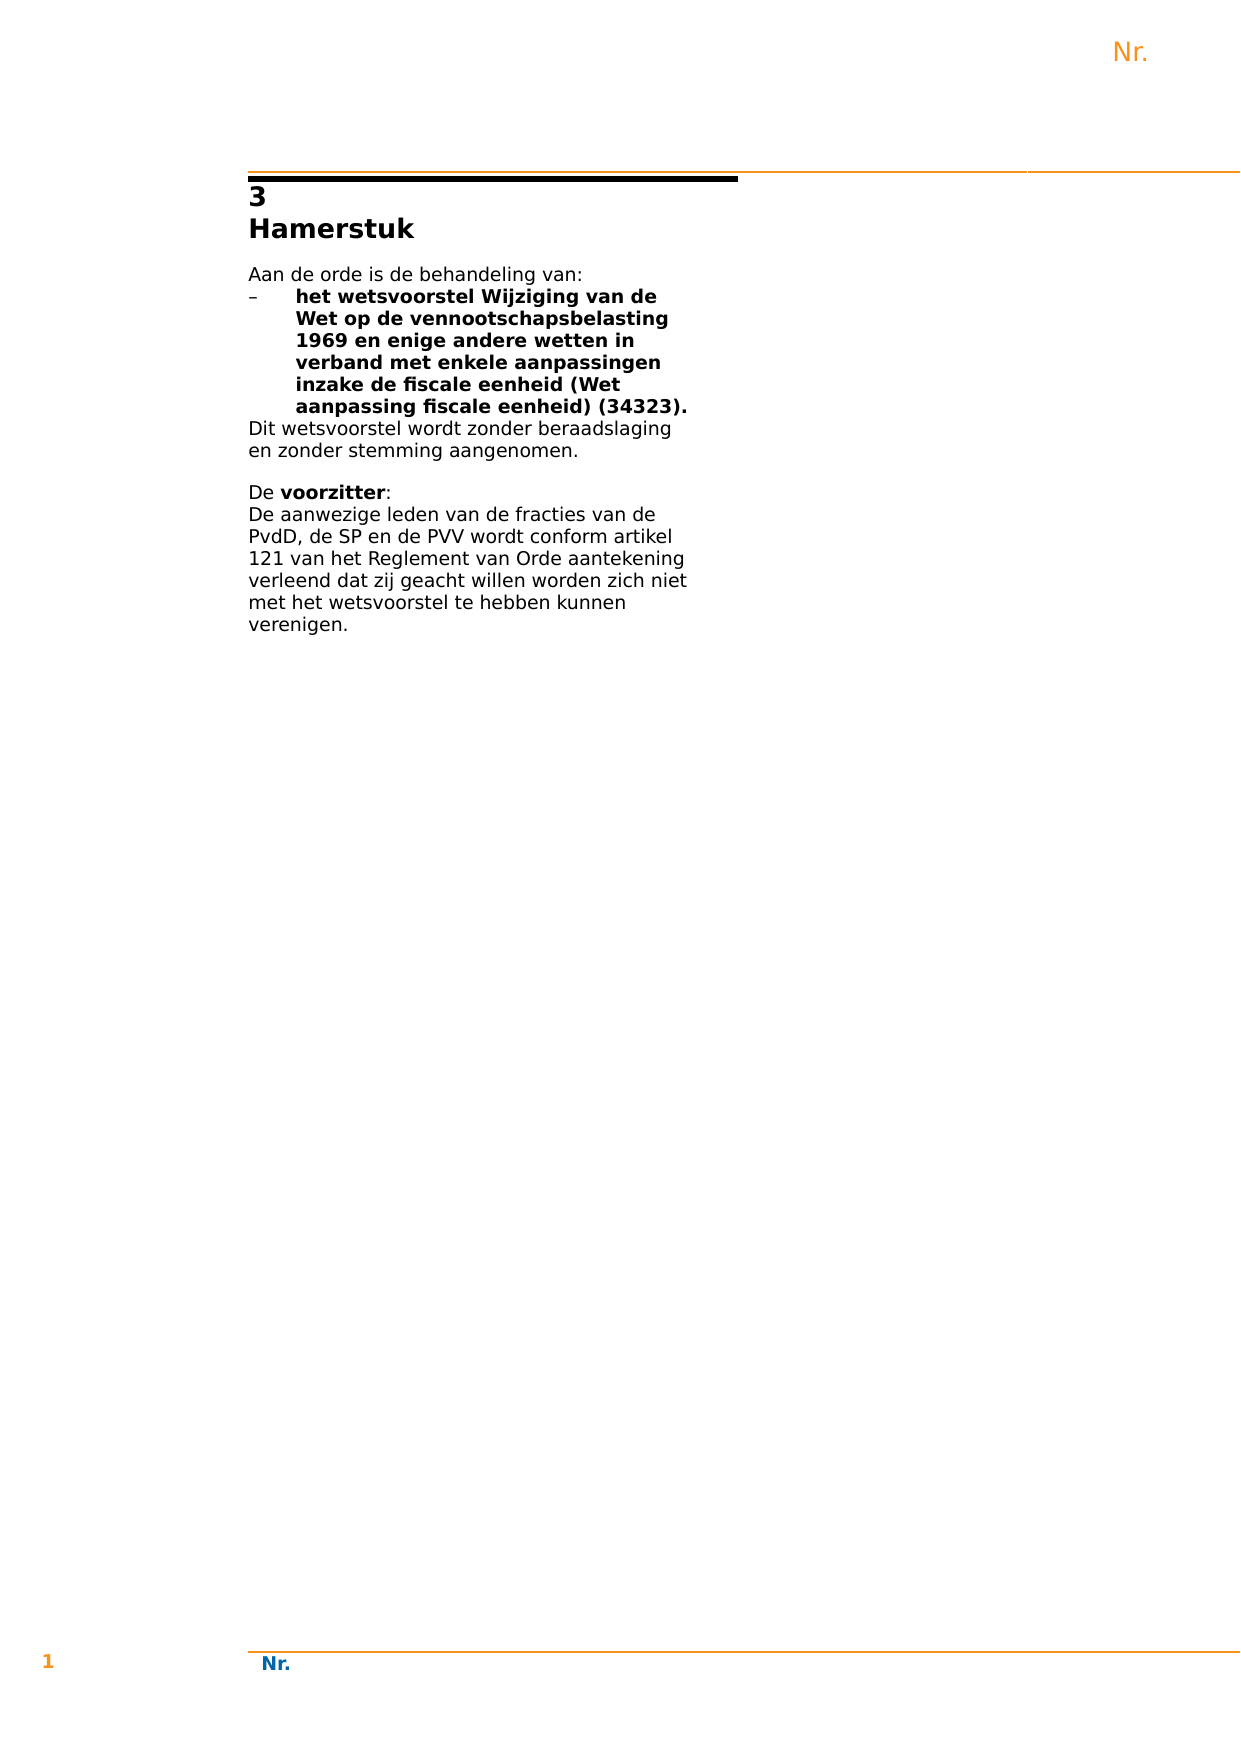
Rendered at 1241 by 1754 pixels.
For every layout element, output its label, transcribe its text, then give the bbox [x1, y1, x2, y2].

text De voorzitter: [248, 482, 691, 504]
title 3 Hamerstuk [248, 182, 691, 244]
text Dit wetsvoorstel wordt zonder beraadslaging en zonder stemming aangenomen. [248, 418, 691, 462]
list het wetsvoorstel Wijziging van de Wet op de vennootschapsbelasting 1969 en enige andere wetten in verband met enkele aanpassingen inzake de fiscale eenheid (Wet aanpassing fiscale eenheid) (34323). [248, 286, 691, 418]
text Aan de orde is de behandeling van: [248, 264, 691, 286]
text De aanwezige leden van de fracties van de PvdD, de SP en de PVV wordt conform artikel 121 van het Reglement van Orde aantekening verleend dat zij geacht willen worden zich niet met het wetsvoorstel te hebben kunnen verenigen. [248, 504, 691, 636]
